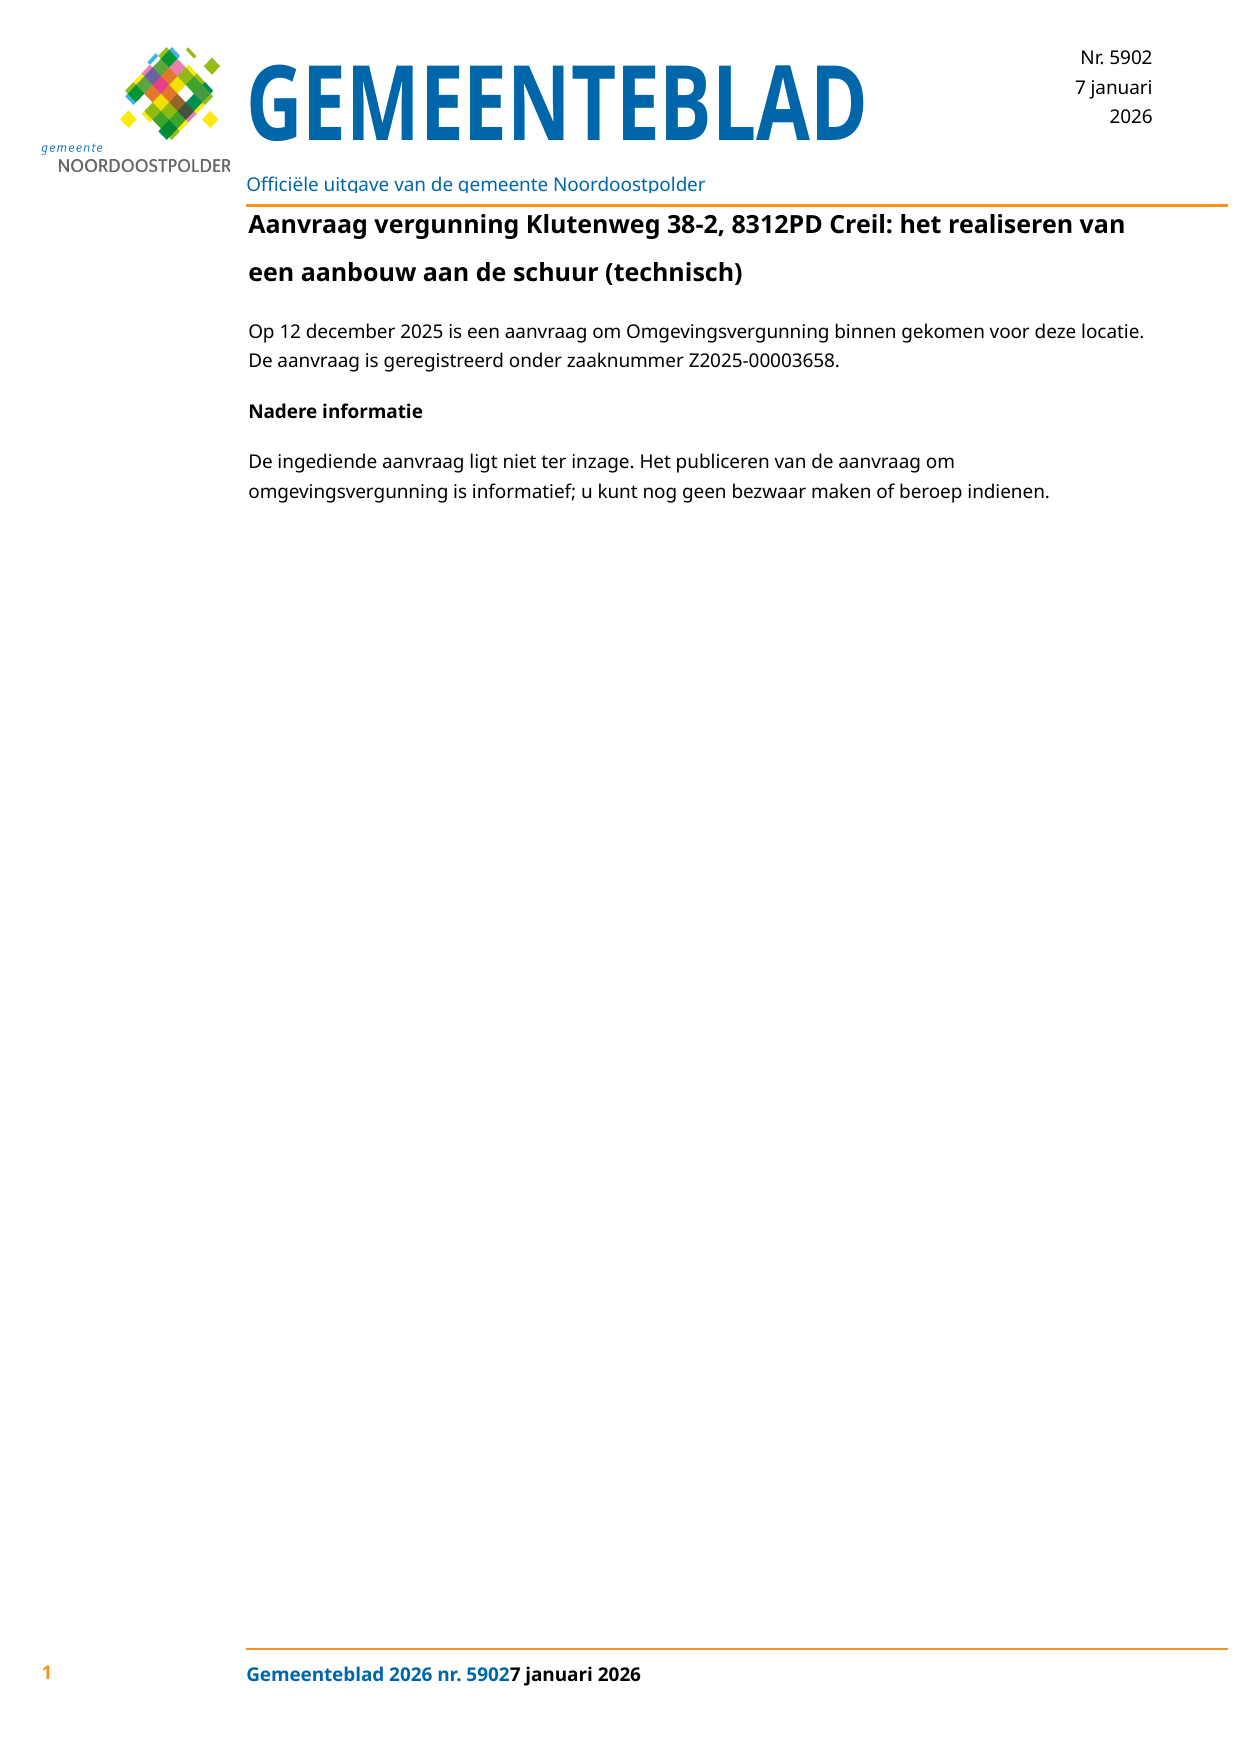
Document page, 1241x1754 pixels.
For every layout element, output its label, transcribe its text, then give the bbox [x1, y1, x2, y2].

picture [41, 47, 231, 172]
text De ingediende aanvraag ligt niet ter inzage. Het publiceren van de aanvraag om omgevingsvergunning is informatief; u kunt nog geen bezwaar maken of beroep indienen. [248, 448, 1152, 504]
text Aanvraag vergunning Klutenweg 38-2, 8312PD Creil: het realiseren van een aanbouw aan de schuur (technisch) [248, 207, 1152, 288]
text Op 12 december 2025 is een aanvraag om Omgevingsvergunning binnen gekomen voor deze locatie. De aanvraag is geregistreerd onder zaaknummer Z2025-00003658. [248, 318, 1152, 373]
text Nadere informatie [248, 398, 1152, 424]
